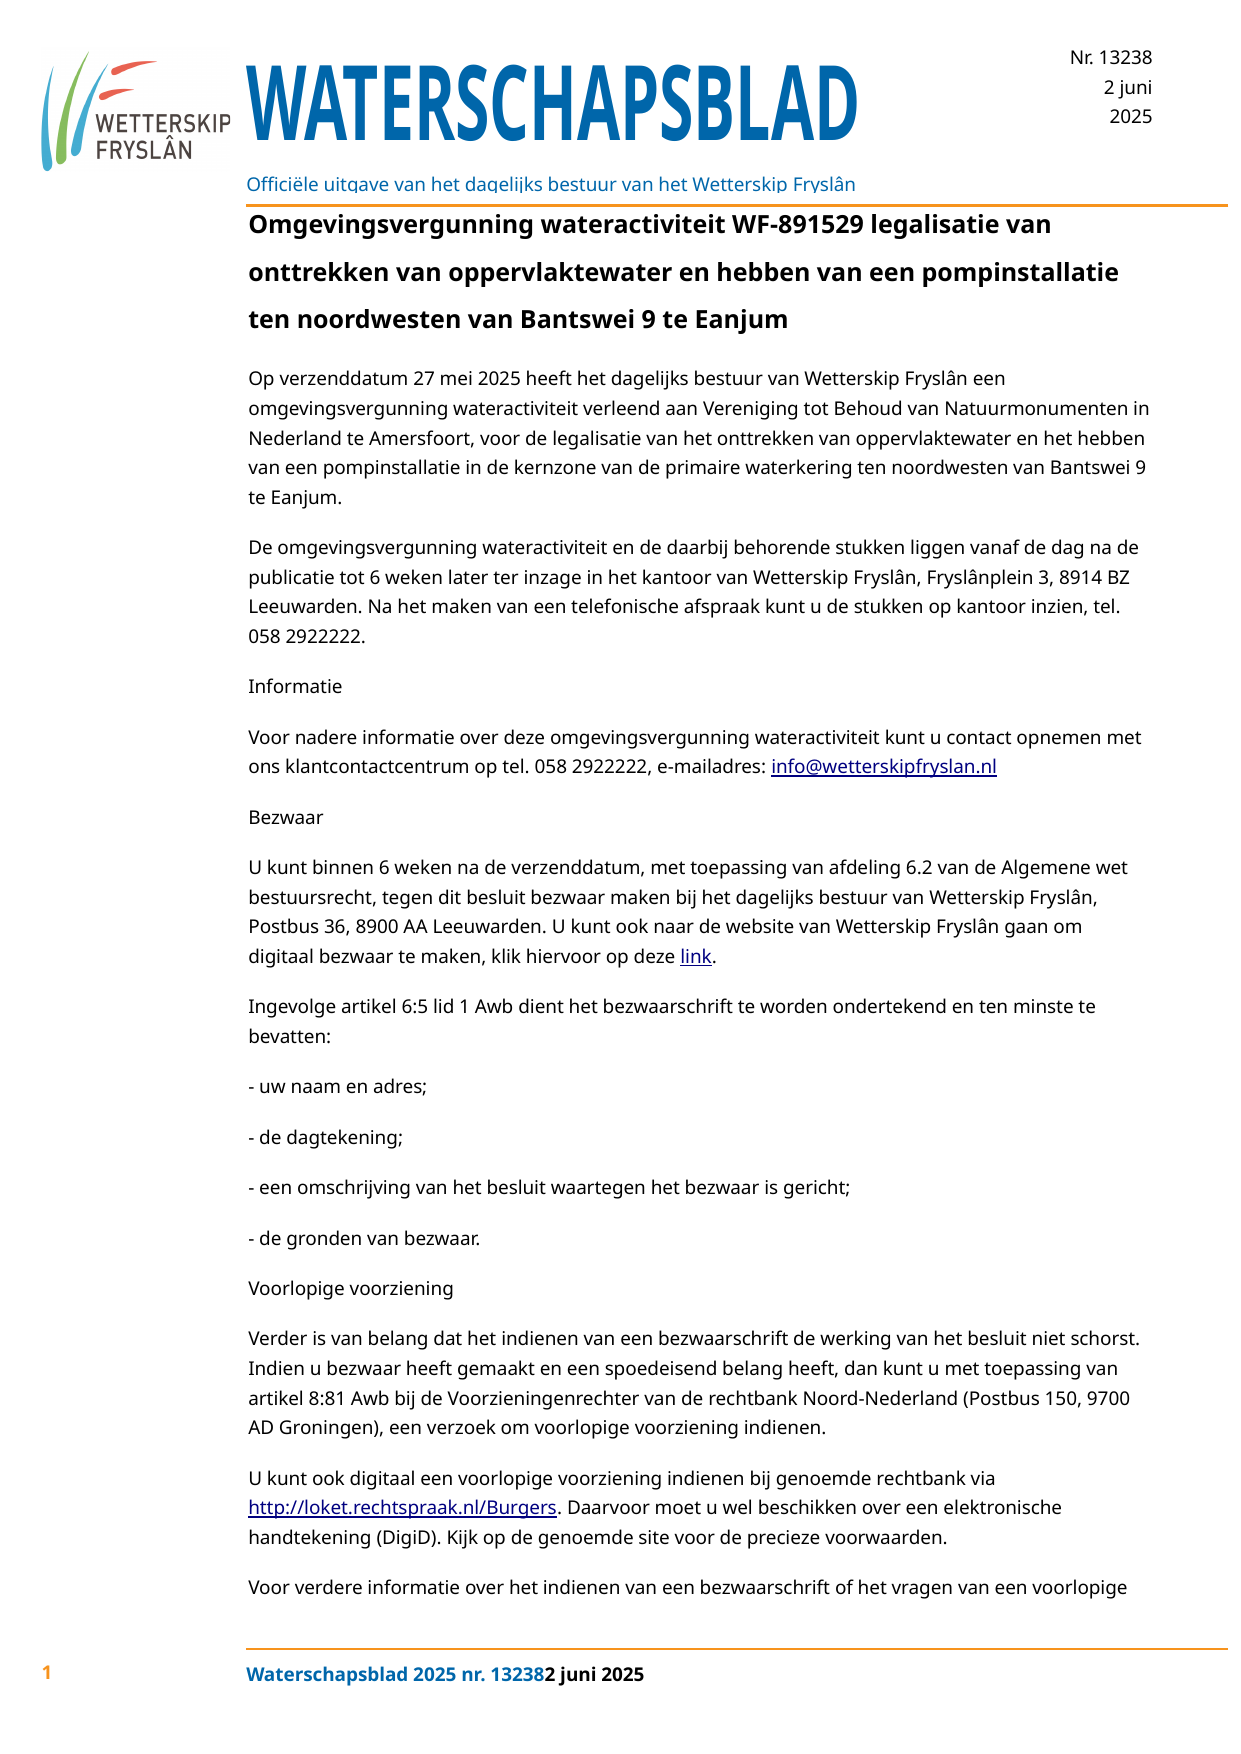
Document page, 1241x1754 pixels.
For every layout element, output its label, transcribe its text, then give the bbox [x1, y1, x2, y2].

picture [41, 47, 231, 172]
text - de gronden van bezwaar. [248, 1225, 1152, 1250]
text Voor verdere informatie over het indienen van een bezwaarschrift of het vragen van een voorlopige [248, 1574, 1152, 1600]
text Voorlopige voorziening [248, 1275, 1152, 1301]
text Bezwaar [248, 804, 1152, 829]
text Op verzenddatum 27 mei 2025 heeft het dagelijks bestuur van Wetterskip Fryslân een omgevingsvergunning wateractiviteit verleend aan Vereniging tot Behoud van Natuurmonumenten in Nederland te Amersfoort, voor de legalisatie van het onttrekken van oppervlaktewater en het hebben van een pompinstallatie in de kernzone van de primaire waterkering ten noordwesten van Bantswei 9 te Eanjum. [248, 366, 1152, 509]
text De omgevingsvergunning wateractiviteit en de daarbij behorende stukken liggen vanaf de dag na de publicatie tot 6 weken later ter inzage in het kantoor van Wetterskip Fryslân, Fryslânplein 3, 8914 BZ Leeuwarden. Na het maken van een telefonische afspraak kunt u de stukken op kantoor inzien, tel. 058 2922222. [248, 534, 1152, 649]
text Ingevolge artikel 6:5 lid 1 Awb dient het bezwaarschrift te worden ondertekend en ten minste te bevatten: [248, 993, 1152, 1049]
text U kunt ook digitaal een voorlopige voorziening indienen bij genoemde rechtbank via http://loket.rechtspraak.nl/Burgers. Daarvoor moet u wel beschikken over een elektronische handtekening (DigiD). Kijk op de genoemde site voor de precieze voorwaarden. [248, 1465, 1152, 1549]
text Voor nadere informatie over deze omgevingsvergunning wateractiviteit kunt u contact opnemen met ons klantcontactcentrum op tel. 058 2922222, e-mailadres: info@wetterskipfryslan.nl [248, 724, 1152, 779]
text - een omschrijving van het besluit waartegen het bezwaar is gericht; [248, 1174, 1152, 1200]
text Omgevingsvergunning wateractiviteit WF-891529 legalisatie van onttrekken van oppervlaktewater en hebben van een pompinstallatie ten noordwesten van Bantswei 9 te Eanjum [248, 207, 1152, 336]
text Verder is van belang dat het indienen van een bezwaarschrift de werking van het besluit niet schorst. Indien u bezwaar heeft gemaakt en een spoedeisend belang heeft, dan kunt u met toepassing van artikel 8:81 Awb bij de Voorzieningenrechter van de rechtbank Noord-Nederland (Postbus 150, 9700 AD Groningen), een verzoek om voorlopige voorziening indienen. [248, 1326, 1152, 1440]
text Informatie [248, 673, 1152, 699]
text U kunt binnen 6 weken na de verzenddatum, met toepassing van afdeling 6.2 van de Algemene wet bestuursrecht, tegen dit besluit bezwaar maken bij het dagelijks bestuur van Wetterskip Fryslân, Postbus 36, 8900 AA Leeuwarden. U kunt ook naar de website van Wetterskip Fryslân gaan om digitaal bezwaar te maken, klik hiervoor op deze link. [248, 854, 1152, 969]
text - de dagtekening; [248, 1124, 1152, 1149]
text - uw naam en adres; [248, 1073, 1152, 1099]
